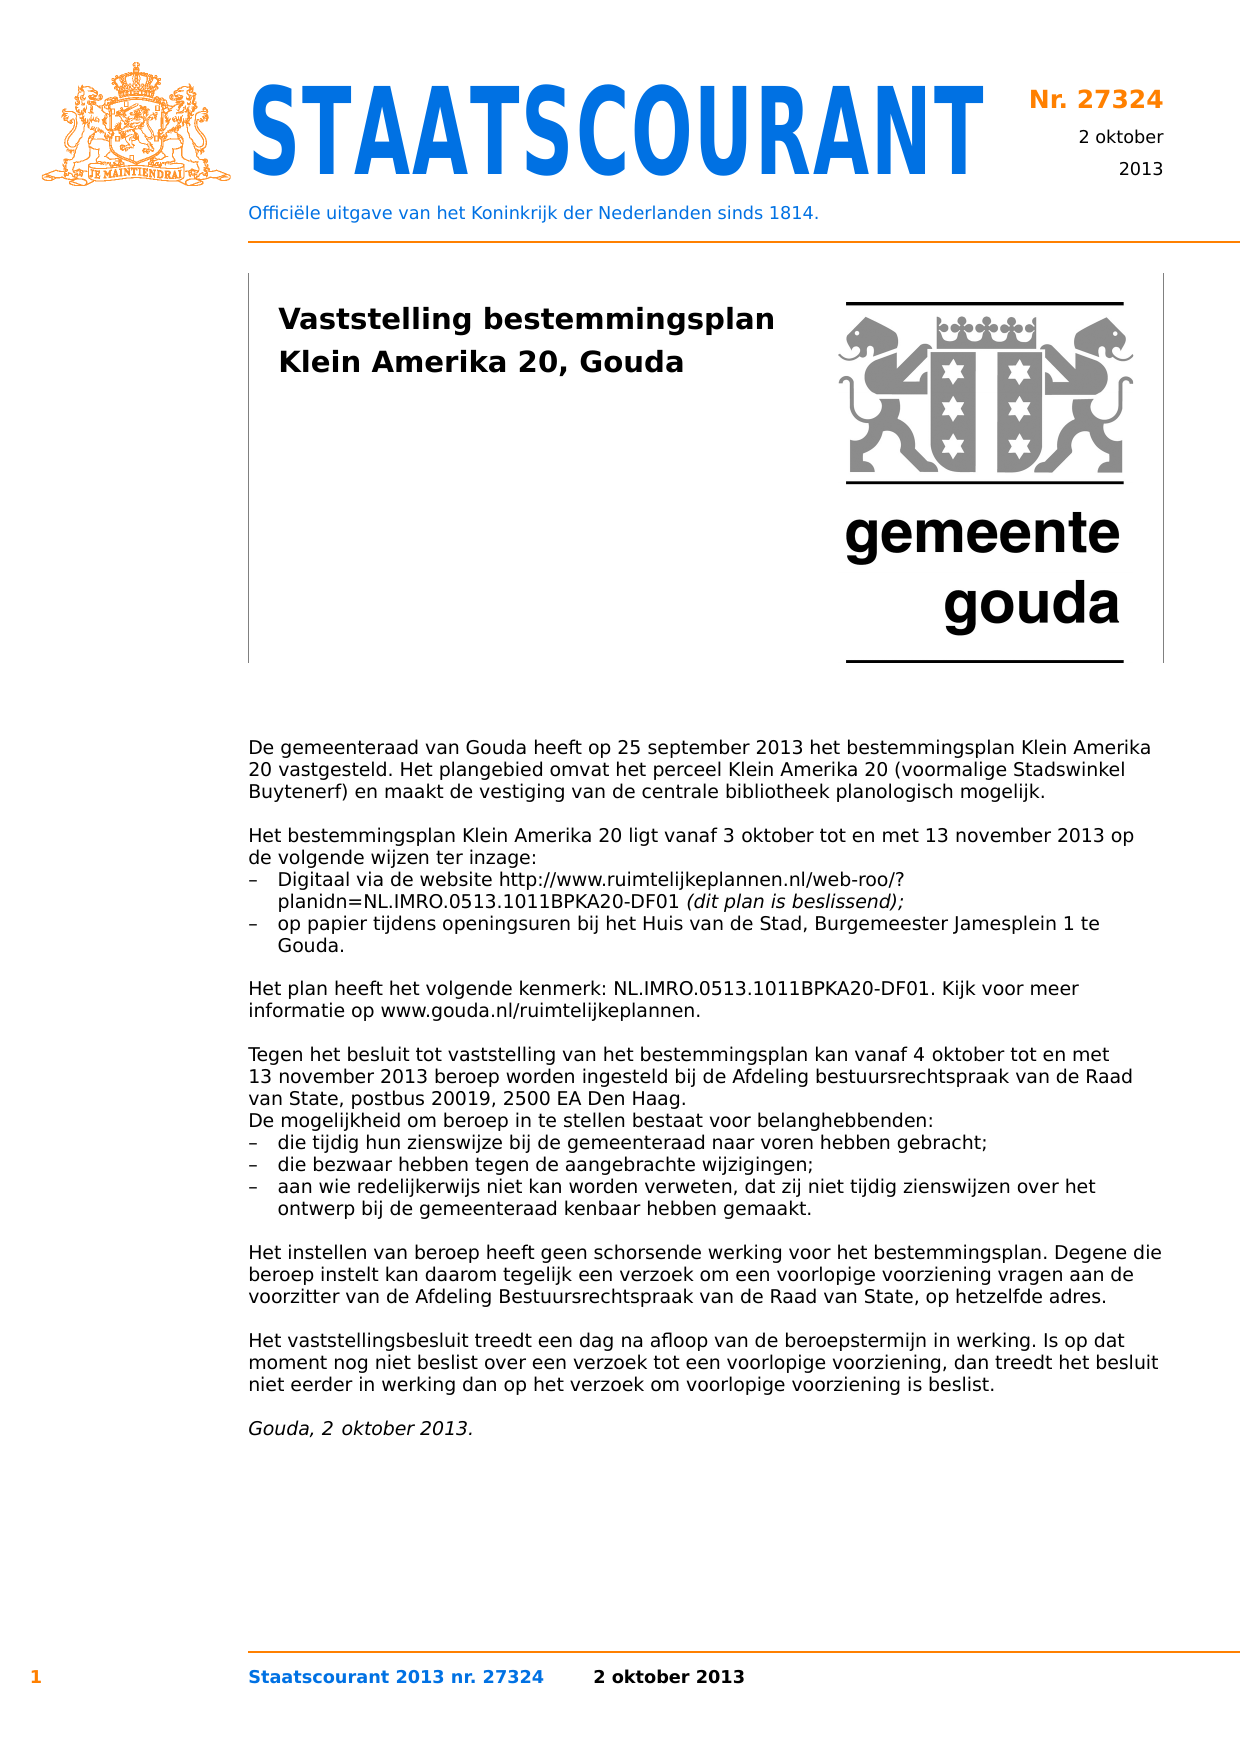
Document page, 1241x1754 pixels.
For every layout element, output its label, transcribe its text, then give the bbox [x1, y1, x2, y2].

text – aan wie redelijkerwijs niet kan worden verweten, dat zij niet tijdig zienswijzen over het ontwerp bij de gemeenteraad kenbaar hebben gemaakt. [248, 1176, 1163, 1220]
text – Digitaal via de website http://www.ruimtelijkeplannen.nl/web-roo/?planidn=NL.IMRO.0513.1011BPKA20-DF01 (dit plan is beslissend); [248, 868, 1163, 912]
table_header Nr. 27324 [998, 62, 1240, 121]
text – die tijdig hun zienswijze bij de gemeenteraad naar voren hebben gebracht; [248, 1132, 1163, 1154]
table_cell Officiële uitgave van het Koninkrijk der Nederlanden sinds 1814. [248, 203, 1240, 241]
table_cell 2013 [998, 153, 1240, 203]
text – die bezwaar hebben tegen de aangebrachte wijzigingen; [248, 1154, 1163, 1176]
text Tegen het besluit tot vaststelling van het bestemmingsplan kan vanaf 4 oktober tot en met 13 november 2013 beroep worden ingesteld bij de Afdeling bestuursrechtspraak van de Raad van State, postbus 20019, 2500 EA Den Haag. [248, 1044, 1163, 1110]
table_cell 2 oktober [998, 121, 1240, 153]
text Het bestemmingsplan Klein Amerika 20 ligt vanaf 3 oktober tot en met 13 november 2013 op de volgende wijzen ter inzage: [248, 824, 1163, 868]
text Gouda, 2 oktober 2013. [248, 1417, 1163, 1439]
text De gemeenteraad van Gouda heeft op 25 september 2013 het bestemmingsplan Klein Amerika 20 vastgesteld. Het plangebied omvat het perceel Klein Amerika 20 (voormalige Stadswinkel Buytenerf) en maakt de vestiging van de centrale bibliotheek planologisch mogelijk. [248, 737, 1163, 803]
table_header [25, 62, 248, 241]
text De mogelijkheid om beroep in te stellen bestaat voor belanghebbenden: [248, 1110, 1163, 1132]
picture [41, 62, 231, 186]
text Het instellen van beroep heeft geen schorsende werking voor het bestemmingsplan. Degene die beroep instelt kan daarom tegelijk een verzoek om een voorlopige voorziening vragen aan de voorzitter van de Afdeling Bestuursrechtspraak van de Raad van State, op hetzelfde adres. [248, 1242, 1163, 1308]
text Het vaststellingsbesluit treedt een dag na afloop van de beroepstermijn in werking. Is op dat moment nog niet beslist over een verzoek tot een voorlopige voorziening, dan treedt het besluit niet eerder in werking dan op het verzoek om voorlopige voorziening is beslist. [248, 1330, 1163, 1396]
table_header STAATSCOURANT [248, 62, 998, 203]
picture [838, 302, 1134, 663]
text Het plan heeft het volgende kenmerk: NL.IMRO.0513.1011BPKA20-DF01. Kijk voor meer informatie op www.gouda.nl/ruimtelijkeplannen. [248, 978, 1163, 1022]
text – op papier tijdens openingsuren bij het Huis van de Stad, Burgemeester Jamesplein 1 te Gouda. [248, 912, 1163, 956]
subtitle Vaststelling bestemmingsplan Klein Amerika 20, Gouda [249, 273, 1163, 663]
